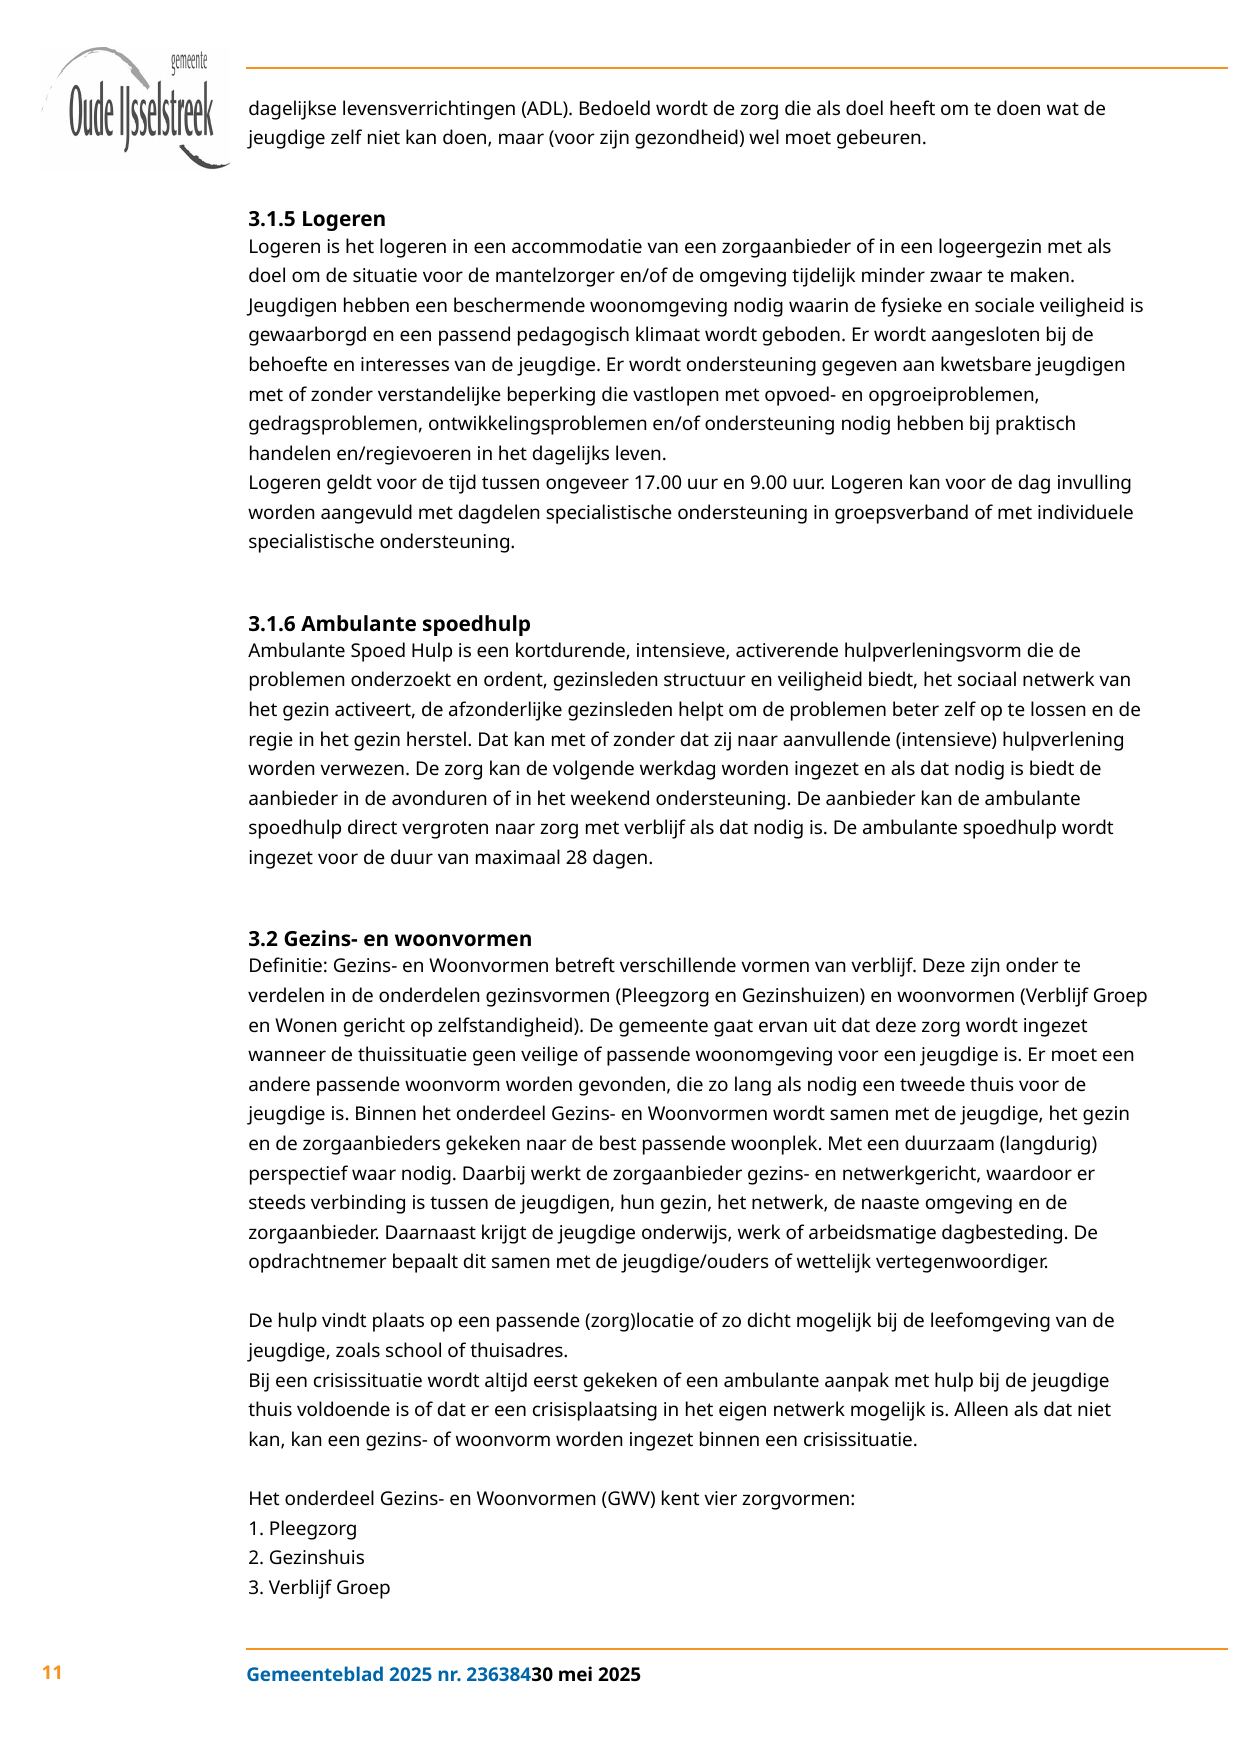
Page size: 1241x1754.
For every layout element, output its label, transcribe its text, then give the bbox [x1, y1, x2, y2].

text Het onderdeel Gezins- en Woonvormen (GWV) kent vier zorgvormen: [248, 1485, 1152, 1511]
text 3.2 Gezins- en woonvormen [248, 924, 1152, 953]
text 2. Gezinshuis [248, 1544, 1152, 1570]
text 3.1.5 Logeren [248, 204, 1152, 233]
picture [41, 47, 231, 172]
text De hulp vindt plaats op een passende (zorg)locatie of zo dicht mogelijk bij de leefomgeving van de jeugdige, zoals school of thuisadres. [248, 1308, 1152, 1363]
text dagelijkse levensverrichtingen (ADL). Bedoeld wordt de zorg die als doel heeft om te doen wat de jeugdige zelf niet kan doen, maar (voor zijn gezondheid) wel moet gebeuren. [248, 95, 1152, 150]
text Bij een crisissituatie wordt altijd eerst gekeken of een ambulante aanpak met hulp bij de jeugdige thuis voldoende is of dat er een crisisplaatsing in het eigen netwerk mogelijk is. Alleen als dat niet kan, kan een gezins- of woonvorm worden ingezet binnen een crisissituatie. [248, 1367, 1152, 1452]
text Definitie: Gezins- en Woonvormen betreft verschillende vormen van verblijf. Deze zijn onder te verdelen in de onderdelen gezinsvormen (Pleegzorg en Gezinshuizen) en woonvormen (Verblijf Groep en Wonen gericht op zelfstandigheid). De gemeente gaat ervan uit dat deze zorg wordt ingezet wanneer de thuissituatie geen veilige of passende woonomgeving voor een jeugdige is. Er moet een andere passende woonvorm worden gevonden, die zo lang als nodig een tweede thuis voor de jeugdige is. Binnen het onderdeel Gezins- en Woonvormen wordt samen met de jeugdige, het gezin en de zorgaanbieders gekeken naar de best passende woonplek. Met een duurzaam (langdurig) perspectief waar nodig. Daarbij werkt de zorgaanbieder gezins- en netwerkgericht, waardoor er steeds verbinding is tussen de jeugdigen, hun gezin, het netwerk, de naaste omgeving en de zorgaanbieder. Daarnaast krijgt de jeugdige onderwijs, werk of arbeidsmatige dagbesteding. De opdrachtnemer bepaalt dit samen met de jeugdige/ouders of wettelijk vertegenwoordiger. [248, 953, 1152, 1274]
text 1. Pleegzorg [248, 1515, 1152, 1540]
text 3. Verblijf Groep [248, 1574, 1152, 1599]
text 3.1.6 Ambulante spoedhulp [248, 609, 1152, 637]
text Logeren geldt voor de tijd tussen ongeveer 17.00 uur en 9.00 uur. Logeren kan voor de dag invulling worden aangevuld met dagdelen specialistische ondersteuning in groepsverband of met individuele specialistische ondersteuning. [248, 469, 1152, 554]
text Logeren is het logeren in een accommodatie van een zorgaanbieder of in een logeergezin met als doel om de situatie voor de mantelzorger en/of de omgeving tijdelijk minder zwaar te maken. Jeugdigen hebben een beschermende woonomgeving nodig waarin de fysieke en sociale veiligheid is gewaarborgd en een passend pedagogisch klimaat wordt geboden. Er wordt aangesloten bij de behoefte en interesses van de jeugdige. Er wordt ondersteuning gegeven aan kwetsbare jeugdigen met of zonder verstandelijke beperking die vastlopen met opvoed- en opgroeiproblemen, gedragsproblemen, ontwikkelingsproblemen en/of ondersteuning nodig hebben bij praktisch handelen en/regievoeren in het dagelijks leven. [248, 233, 1152, 466]
text Ambulante Spoed Hulp is een kortdurende, intensieve, activerende hulpverleningsvorm die de problemen onderzoekt en ordent, gezinsleden structuur en veiligheid biedt, het sociaal netwerk van het gezin activeert, de afzonderlijke gezinsleden helpt om de problemen beter zelf op te lossen en de regie in het gezin herstel. Dat kan met of zonder dat zij naar aanvullende (intensieve) hulpverlening worden verwezen. De zorg kan de volgende werkdag worden ingezet en als dat nodig is biedt de aanbieder in de avonduren of in het weekend ondersteuning. De aanbieder kan de ambulante spoedhulp direct vergroten naar zorg met verblijf als dat nodig is. De ambulante spoedhulp wordt ingezet voor de duur van maximaal 28 dagen. [248, 637, 1152, 870]
